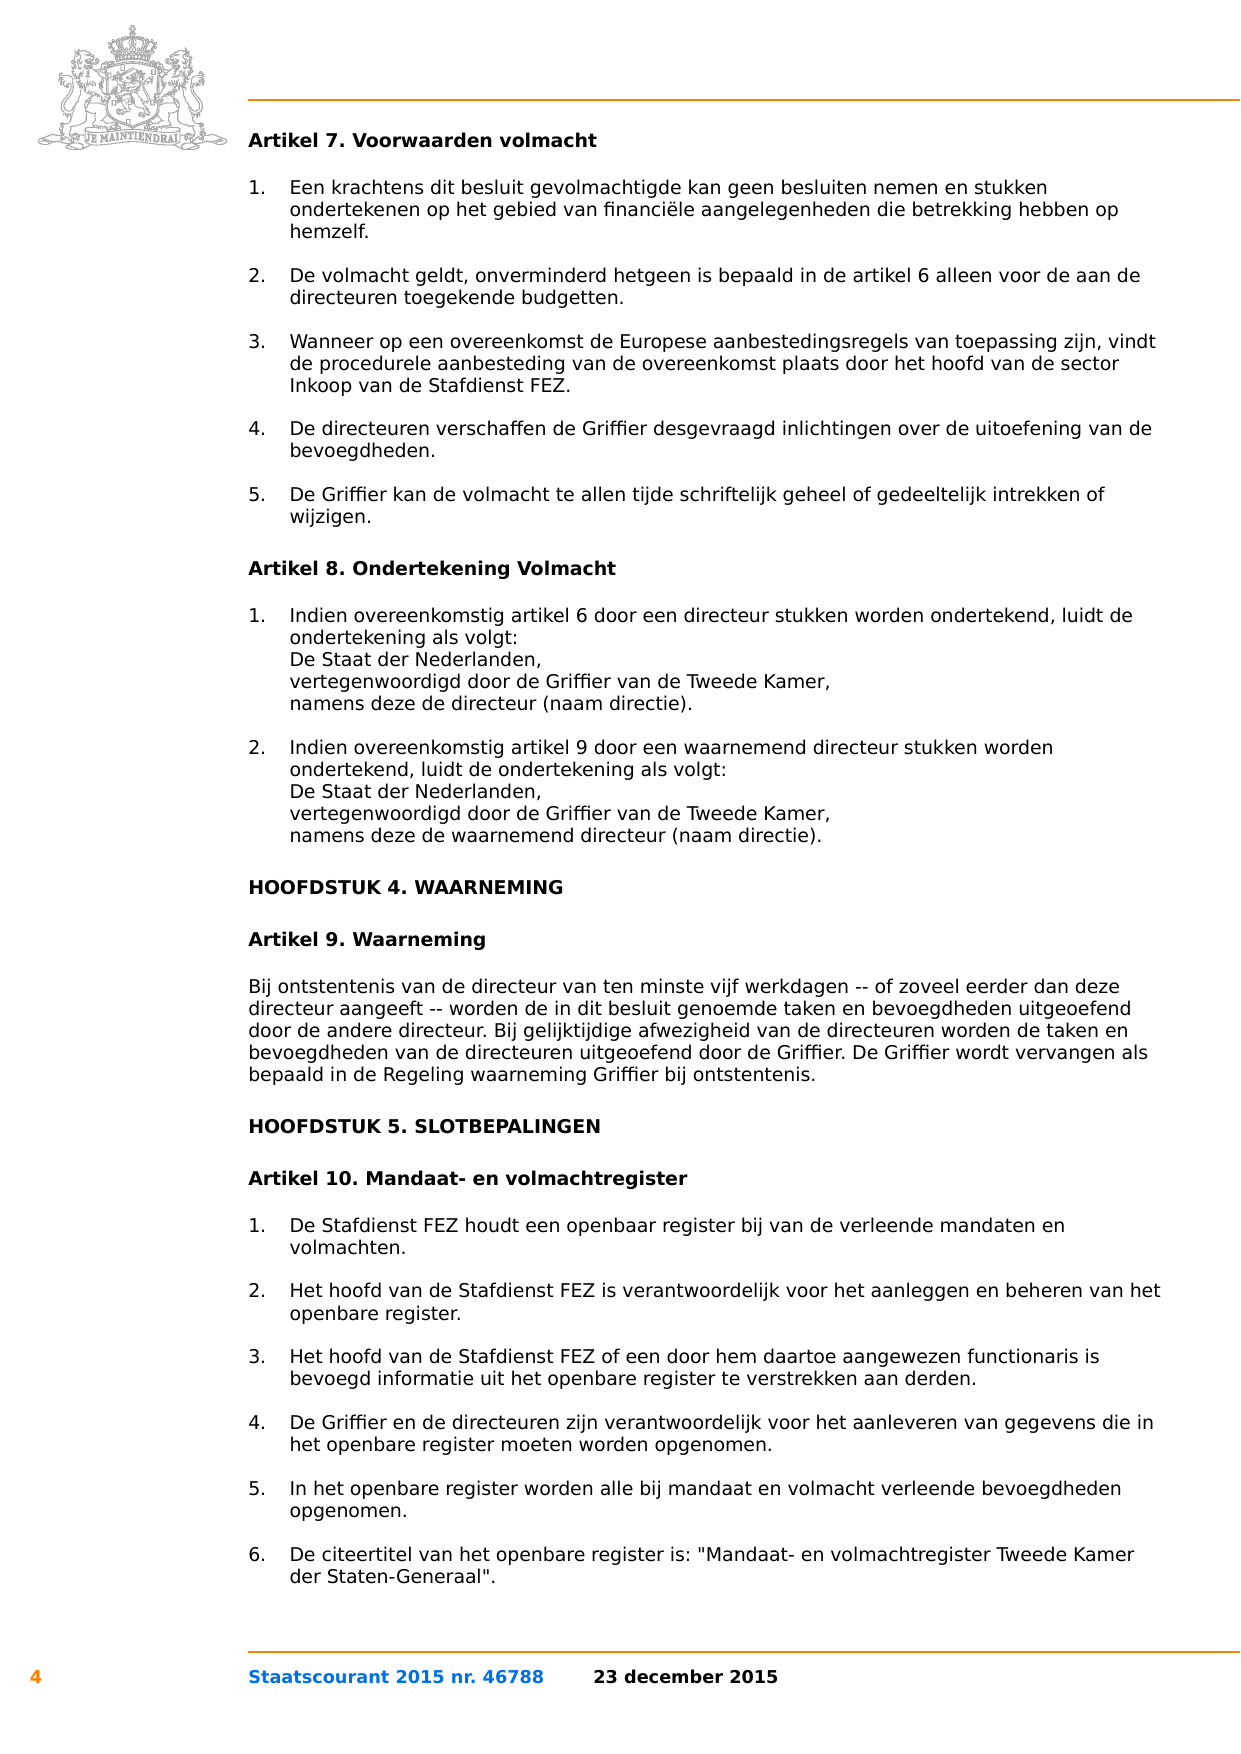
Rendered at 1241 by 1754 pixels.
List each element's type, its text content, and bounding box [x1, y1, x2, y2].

text 3. Het hoofd van de Stafdienst FEZ of een door hem daartoe aangewezen functionaris is bevoegd informatie uit het openbare register te verstrekken aan derden. [248, 1346, 1163, 1390]
text 1. Indien overeenkomstig artikel 6 door een directeur stukken worden ondertekend, luidt de ondertekening als volgt: [248, 605, 1163, 649]
subtitle Artikel 7. Voorwaarden volmacht [248, 130, 1163, 152]
text 5. In het openbare register worden alle bij mandaat en volmacht verleende bevoegdheden opgenomen. [248, 1478, 1163, 1522]
text 1. De Stafdienst FEZ houdt een openbaar register bij van de verleende mandaten en volmachten. [248, 1214, 1163, 1258]
text 4. De Griffier en de directeuren zijn verantwoordelijk voor het aanleveren van gegevens die in het openbare register moeten worden opgenomen. [248, 1412, 1163, 1456]
text De Staat der Nederlanden, [289, 781, 1163, 803]
text De Staat der Nederlanden, [289, 649, 1163, 671]
text 4. De directeuren verschaffen de Griffier desgevraagd inlichtingen over de uitoefening van de bevoegdheden. [248, 418, 1163, 462]
subtitle HOOFDSTUK 5. SLOTBEPALINGEN [248, 1116, 1163, 1138]
text 3. Wanneer op een overeenkomst de Europese aanbestedingsregels van toepassing zijn, vindt de procedurele aanbesteding van de overeenkomst plaats door het hoofd van de sector Inkoop van de Stafdienst FEZ. [248, 331, 1163, 396]
text 2. Het hoofd van de Stafdienst FEZ is verantwoordelijk voor het aanleggen en beheren van het openbare register. [248, 1280, 1163, 1324]
text namens deze de directeur (naam directie). [289, 693, 1163, 715]
text namens deze de waarnemend directeur (naam directie). [289, 825, 1163, 847]
text 5. De Griffier kan de volmacht te allen tijde schriftelijk geheel of gedeeltelijk intrekken of wijzigen. [248, 484, 1163, 528]
text 1. Een krachtens dit besluit gevolmachtigde kan geen besluiten nemen en stukken ondertekenen op het gebied van financiële aangelegenheden die betrekking hebben op hemzelf. [248, 177, 1163, 243]
text 2. De volmacht geldt, onverminderd hetgeen is bepaald in de artikel 6 alleen voor de aan de directeuren toegekende budgetten. [248, 265, 1163, 309]
text 6. De citeertitel van het openbare register is: "Mandaat- en volmachtregister Tweede Kamer der Staten-Generaal". [248, 1544, 1163, 1588]
subtitle Artikel 10. Mandaat- en volmachtregister [248, 1168, 1163, 1189]
text vertegenwoordigd door de Griffier van de Tweede Kamer, [289, 671, 1163, 693]
subtitle HOOFDSTUK 4. WAARNEMING [248, 877, 1163, 899]
text vertegenwoordigd door de Griffier van de Tweede Kamer, [289, 803, 1163, 825]
text 2. Indien overeenkomstig artikel 9 door een waarnemend directeur stukken worden ondertekend, luidt de ondertekening als volgt: [248, 737, 1163, 781]
picture [38, 25, 227, 150]
subtitle Artikel 8. Ondertekening Volmacht [248, 558, 1163, 580]
subtitle Artikel 9. Waarneming [248, 929, 1163, 951]
text Bij ontstentenis van de directeur van ten minste vijf werkdagen -- of zoveel eerder dan deze directeur aangeeft -- worden de in dit besluit genoemde taken en bevoegdheden uitgeoefend door de andere directeur. Bij gelijktijdige afwezigheid van de directeuren worden de taken en bevoegdheden van de directeuren uitgeoefend door de Griffier. De Griffier wordt vervangen als bepaald in de Regeling waarneming Griffier bij ontstentenis. [248, 976, 1163, 1086]
